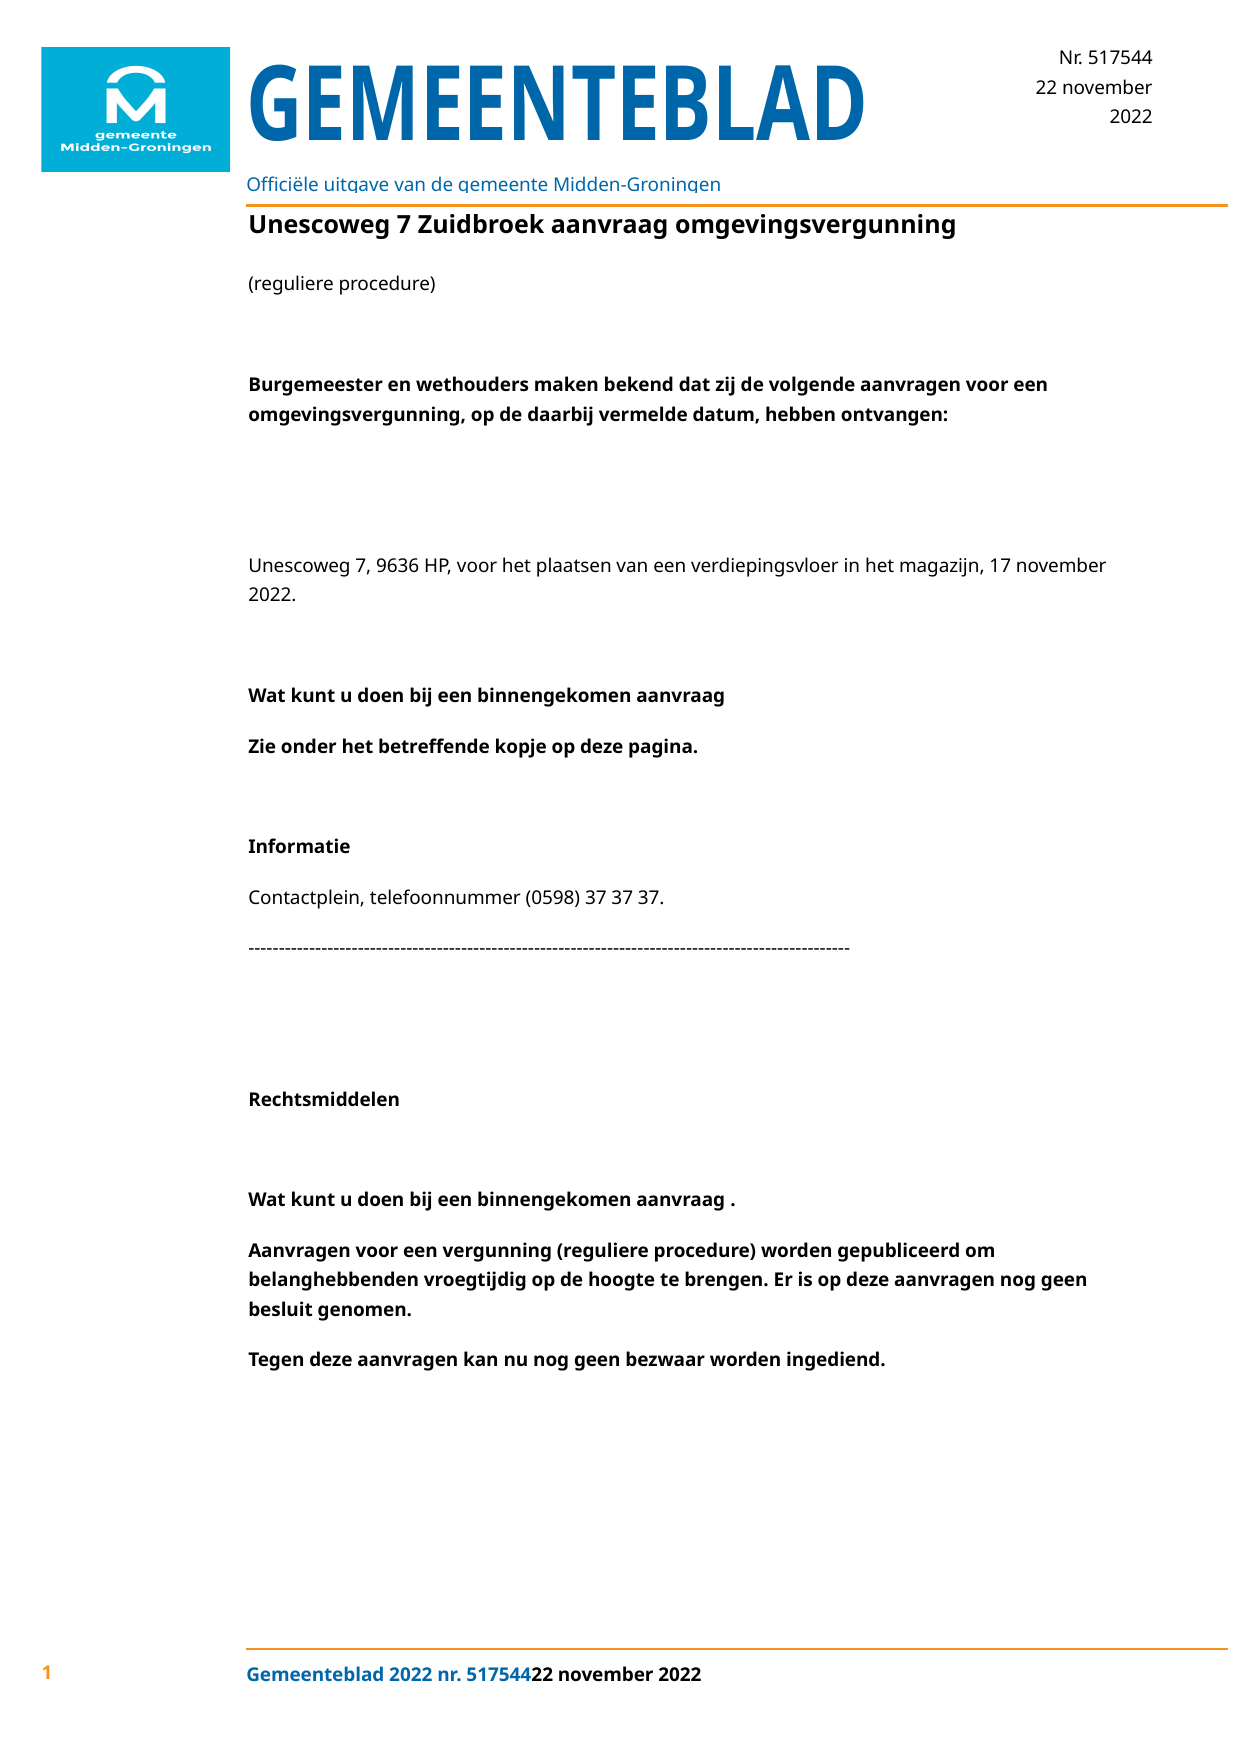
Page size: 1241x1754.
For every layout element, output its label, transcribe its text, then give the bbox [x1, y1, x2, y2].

text Rechtsmiddelen [248, 1086, 1152, 1111]
text Contactplein, telefoonnummer (0598) 37 37 37. [248, 884, 1152, 910]
picture [107, 89, 165, 122]
text Wat kunt u doen bij een binnengekomen aanvraag . [248, 1187, 1152, 1212]
picture [184, 146, 190, 153]
text Unescoweg 7 Zuidbroek aanvraag omgevingsvergunning [248, 207, 1152, 241]
text Wat kunt u doen bij een binnengekomen aanvraag [248, 682, 1152, 708]
text --------------------------------------------------------------------------------------------------- [248, 934, 1152, 960]
text Aanvragen voor een vergunning (reguliere procedure) worden gepubliceerd om belanghebbenden vroegtijdig op de hoogte te brengen. Er is op deze aanvragen nog geen besluit genomen. [248, 1237, 1152, 1322]
text Burgemeester en wethouders maken bekend dat zij de volgende aanvragen voor een omgevingsvergunning, op de daarbij vermelde datum, hebben ontvangen: [248, 371, 1152, 426]
text Tegen deze aanvragen kan nu nog geen bezwaar worden ingediend. [248, 1347, 1152, 1372]
text Zie onder het betreffende kopje op deze pagina. [248, 733, 1152, 758]
text (reguliere procedure) [248, 270, 1152, 296]
text Unescoweg 7, 9636 HP, voor het plaatsen van een verdiepingsvloer in het magazijn, 17 november 2022. [248, 552, 1152, 607]
text Informatie [248, 834, 1152, 859]
picture [108, 66, 164, 82]
